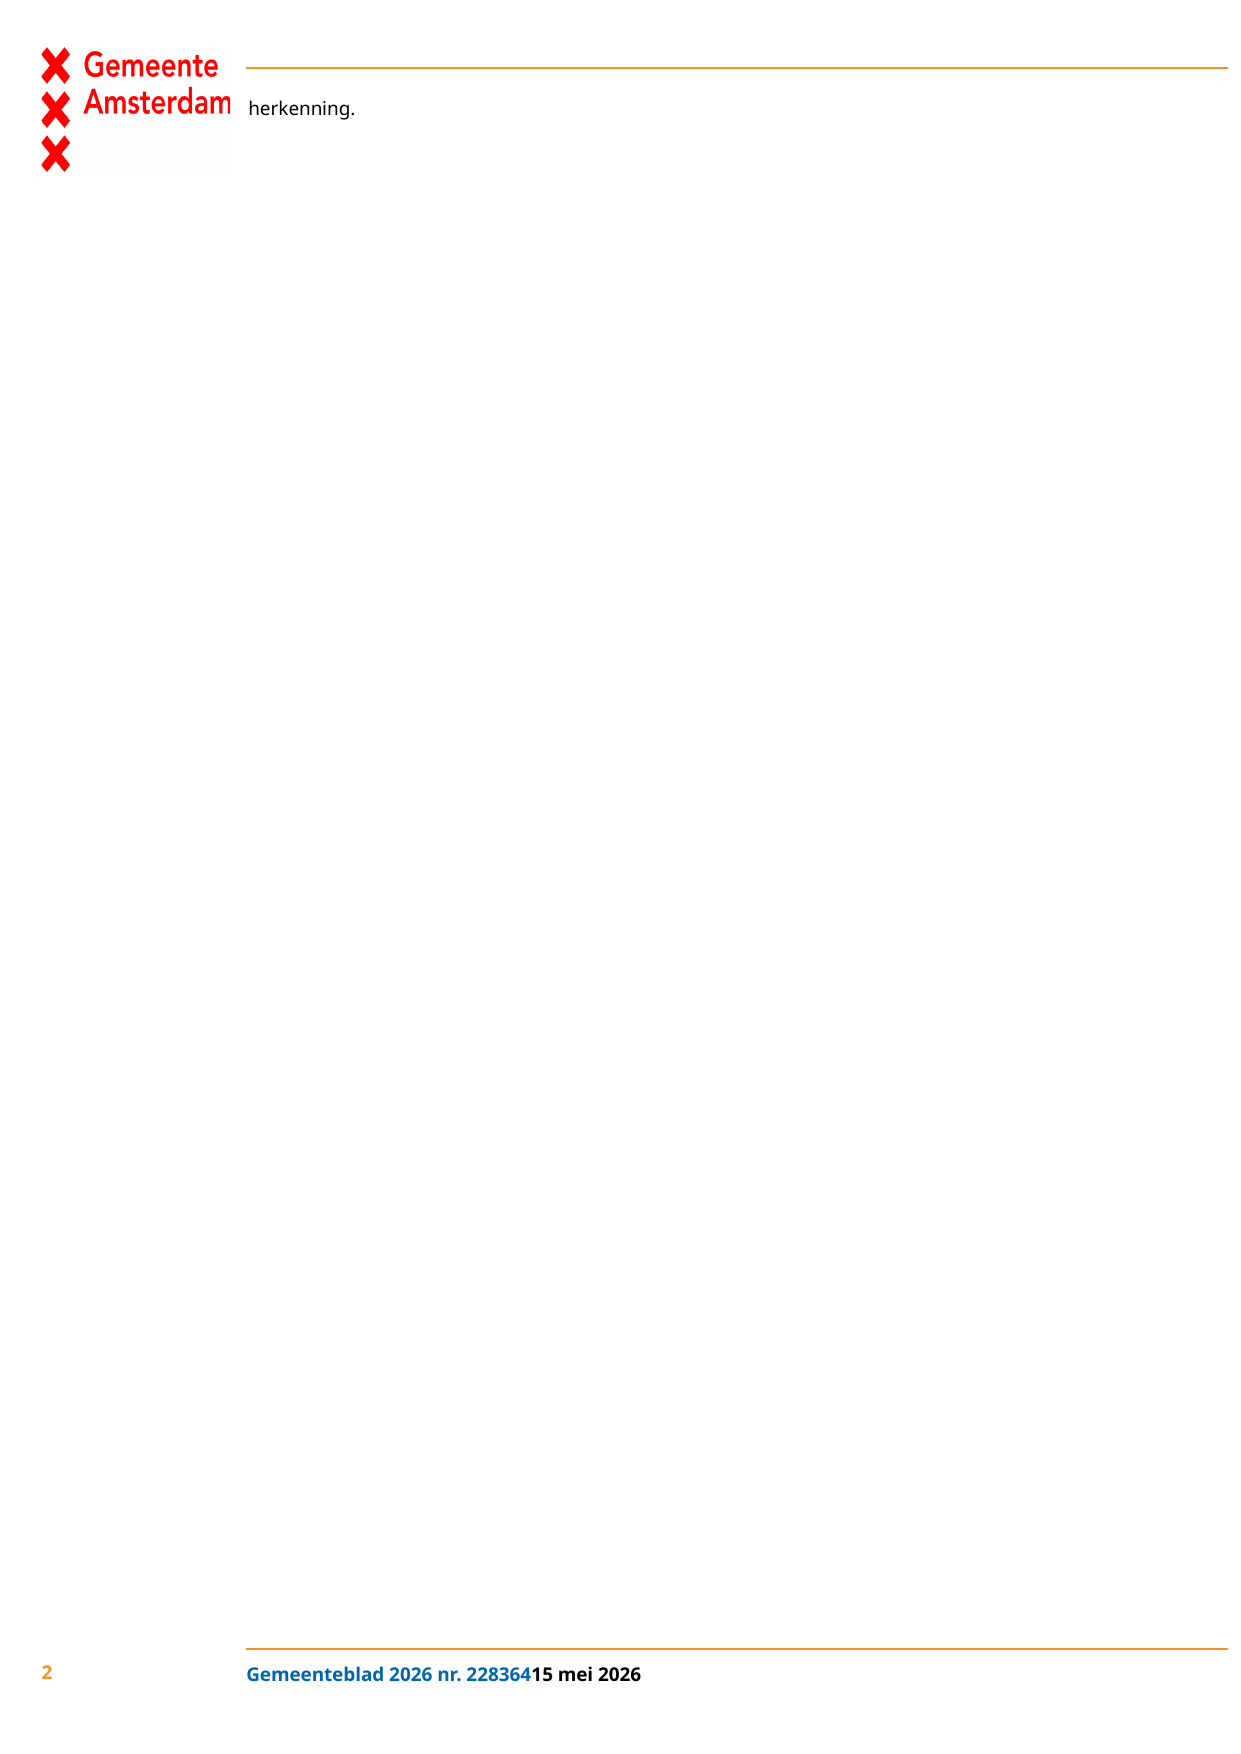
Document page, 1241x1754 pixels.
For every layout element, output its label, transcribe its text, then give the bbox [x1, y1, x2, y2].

text herkenning. [248, 95, 1152, 121]
picture [41, 47, 231, 172]
